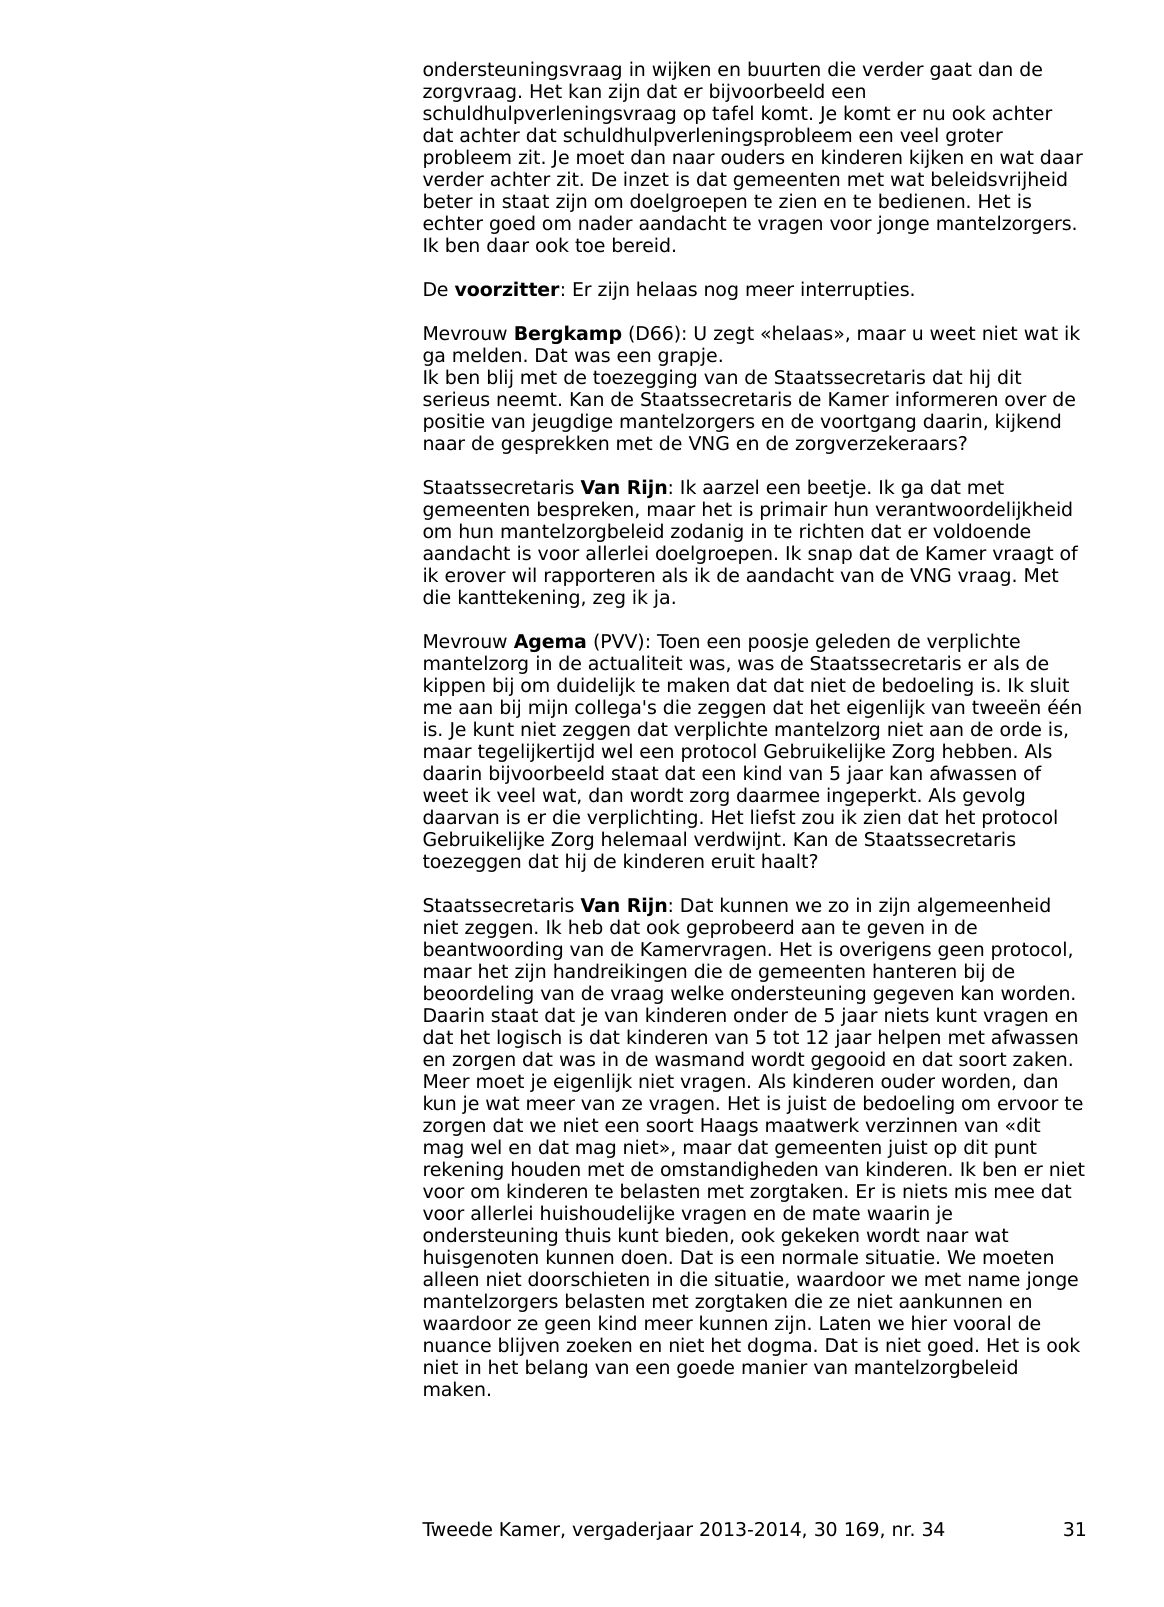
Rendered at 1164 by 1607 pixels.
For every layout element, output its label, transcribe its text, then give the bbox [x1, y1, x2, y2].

text Staatssecretaris Van Rijn: Ik aarzel een beetje. Ik ga dat met gemeenten bespreken, maar het is primair hun verantwoordelijkheid om hun mantelzorgbeleid zodanig in te richten dat er voldoende aandacht is voor allerlei doelgroepen. Ik snap dat de Kamer vraagt of ik erover wil rapporteren als ik de aandacht van de VNG vraag. Met die kanttekening, zeg ik ja. [422, 477, 1087, 609]
text Ik ben blij met de toezegging van de Staatssecretaris dat hij dit serieus neemt. Kan de Staatssecretaris de Kamer informeren over de positie van jeugdige mantelzorgers en de voortgang daarin, kijkend naar de gesprekken met de VNG en de zorgverzekeraars? [422, 367, 1087, 455]
text Staatssecretaris Van Rijn: Dat kunnen we zo in zijn algemeenheid niet zeggen. Ik heb dat ook geprobeerd aan te geven in de beantwoording van de Kamervragen. Het is overigens geen protocol, maar het zijn handreikingen die de gemeenten hanteren bij de beoordeling van de vraag welke ondersteuning gegeven kan worden. Daarin staat dat je van kinderen onder de 5 jaar niets kunt vragen en dat het logisch is dat kinderen van 5 tot 12 jaar helpen met afwassen en zorgen dat was in de wasmand wordt gegooid en dat soort zaken. Meer moet je eigenlijk niet vragen. Als kinderen ouder worden, dan kun je wat meer van ze vragen. Het is juist de bedoeling om ervoor te zorgen dat we niet een soort Haags maatwerk verzinnen van «dit mag wel en dat mag niet», maar dat gemeenten juist op dit punt rekening houden met de omstandigheden van kinderen. Ik ben er niet voor om kinderen te belasten met zorgtaken. Er is niets mis mee dat voor allerlei huishoudelijke vragen en de mate waarin je ondersteuning thuis kunt bieden, ook gekeken wordt naar wat huisgenoten kunnen doen. Dat is een normale situatie. We moeten alleen niet doorschieten in die situatie, waardoor we met name jonge mantelzorgers belasten met zorgtaken die ze niet aankunnen en waardoor ze geen kind meer kunnen zijn. Laten we hier vooral de nuance blijven zoeken en niet het dogma. Dat is niet goed. Het is ook niet in het belang van een goede manier van mantelzorgbeleid maken. [422, 895, 1087, 1401]
text ondersteuningsvraag in wijken en buurten die verder gaat dan de zorgvraag. Het kan zijn dat er bijvoorbeeld een schuldhulpverleningsvraag op tafel komt. Je komt er nu ook achter dat achter dat schuldhulpverleningsprobleem een veel groter probleem zit. Je moet dan naar ouders en kinderen kijken en wat daar verder achter zit. De inzet is dat gemeenten met wat beleidsvrijheid beter in staat zijn om doelgroepen te zien en te bedienen. Het is echter goed om nader aandacht te vragen voor jonge mantelzorgers. Ik ben daar ook toe bereid. [422, 59, 1087, 257]
text De voorzitter: Er zijn helaas nog meer interrupties. [422, 279, 1087, 301]
text Mevrouw Bergkamp (D66): U zegt «helaas», maar u weet niet wat ik ga melden. Dat was een grapje. [422, 323, 1087, 367]
text Mevrouw Agema (PVV): Toen een poosje geleden de verplichte mantelzorg in de actualiteit was, was de Staatssecretaris er als de kippen bij om duidelijk te maken dat dat niet de bedoeling is. Ik sluit me aan bij mijn collega's die zeggen dat het eigenlijk van tweeën één is. Je kunt niet zeggen dat verplichte mantelzorg niet aan de orde is, maar tegelijkertijd wel een protocol Gebruikelijke Zorg hebben. Als daarin bijvoorbeeld staat dat een kind van 5 jaar kan afwassen of weet ik veel wat, dan wordt zorg daarmee ingeperkt. Als gevolg daarvan is er die verplichting. Het liefst zou ik zien dat het protocol Gebruikelijke Zorg helemaal verdwijnt. Kan de Staatssecretaris toezeggen dat hij de kinderen eruit haalt? [422, 631, 1087, 873]
